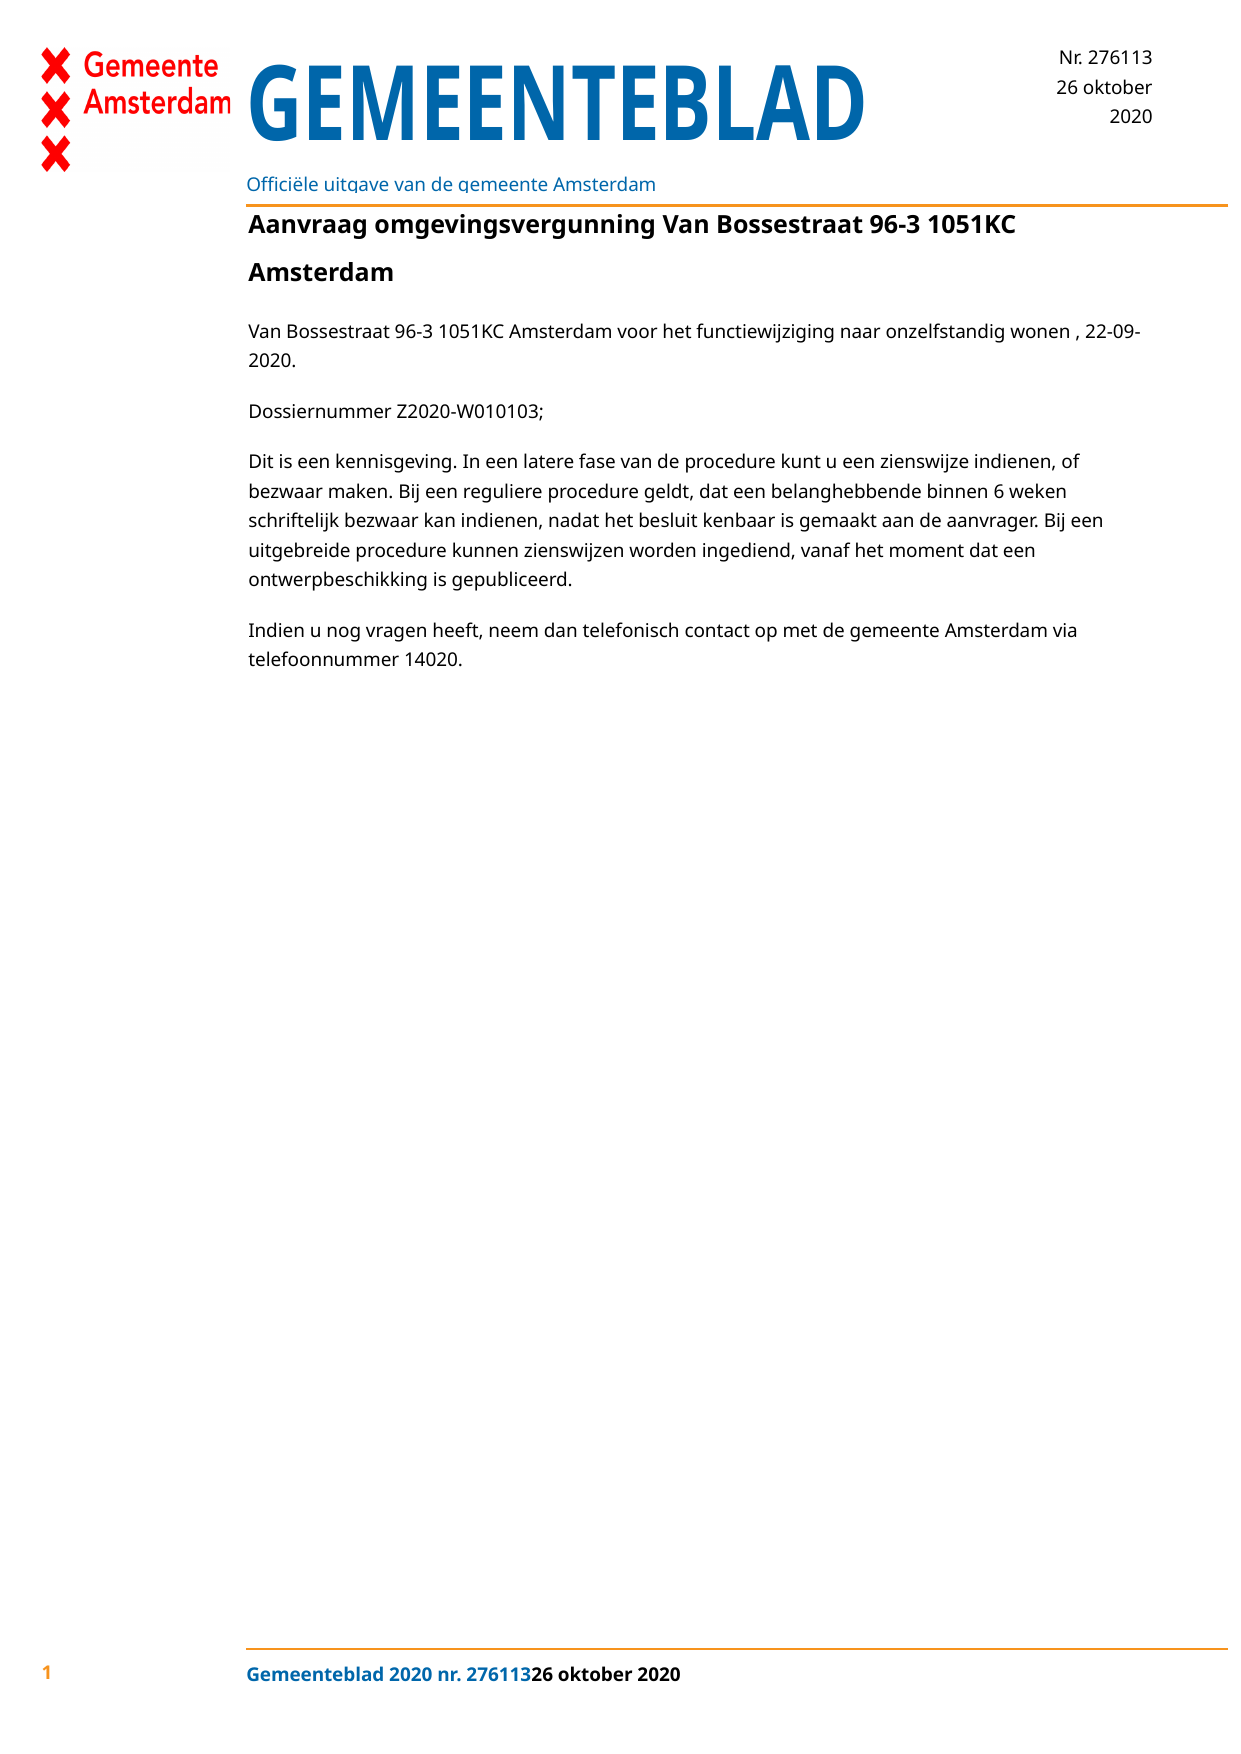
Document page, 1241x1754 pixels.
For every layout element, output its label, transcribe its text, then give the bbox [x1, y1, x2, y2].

text Dossiernummer Z2020-W010103; [248, 398, 1152, 424]
picture [41, 47, 231, 172]
text Indien u nog vragen heeft, neem dan telefonisch contact op met de gemeente Amsterdam via telefoonnummer 14020. [248, 617, 1152, 672]
text Aanvraag omgevingsvergunning Van Bossestraat 96-3 1051KC Amsterdam [248, 207, 1152, 288]
text Van Bossestraat 96-3 1051KC Amsterdam voor het functiewijziging naar onzelfstandig wonen , 22-09-2020. [248, 318, 1152, 373]
text Dit is een kennisgeving. In een latere fase van de procedure kunt u een zienswijze indienen, of bezwaar maken. Bij een reguliere procedure geldt, dat een belanghebbende binnen 6 weken schriftelijk bezwaar kan indienen, nadat het besluit kenbaar is gemaakt aan de aanvrager. Bij een uitgebreide procedure kunnen zienswijzen worden ingediend, vanaf het moment dat een ontwerpbeschikking is gepubliceerd. [248, 448, 1152, 592]
